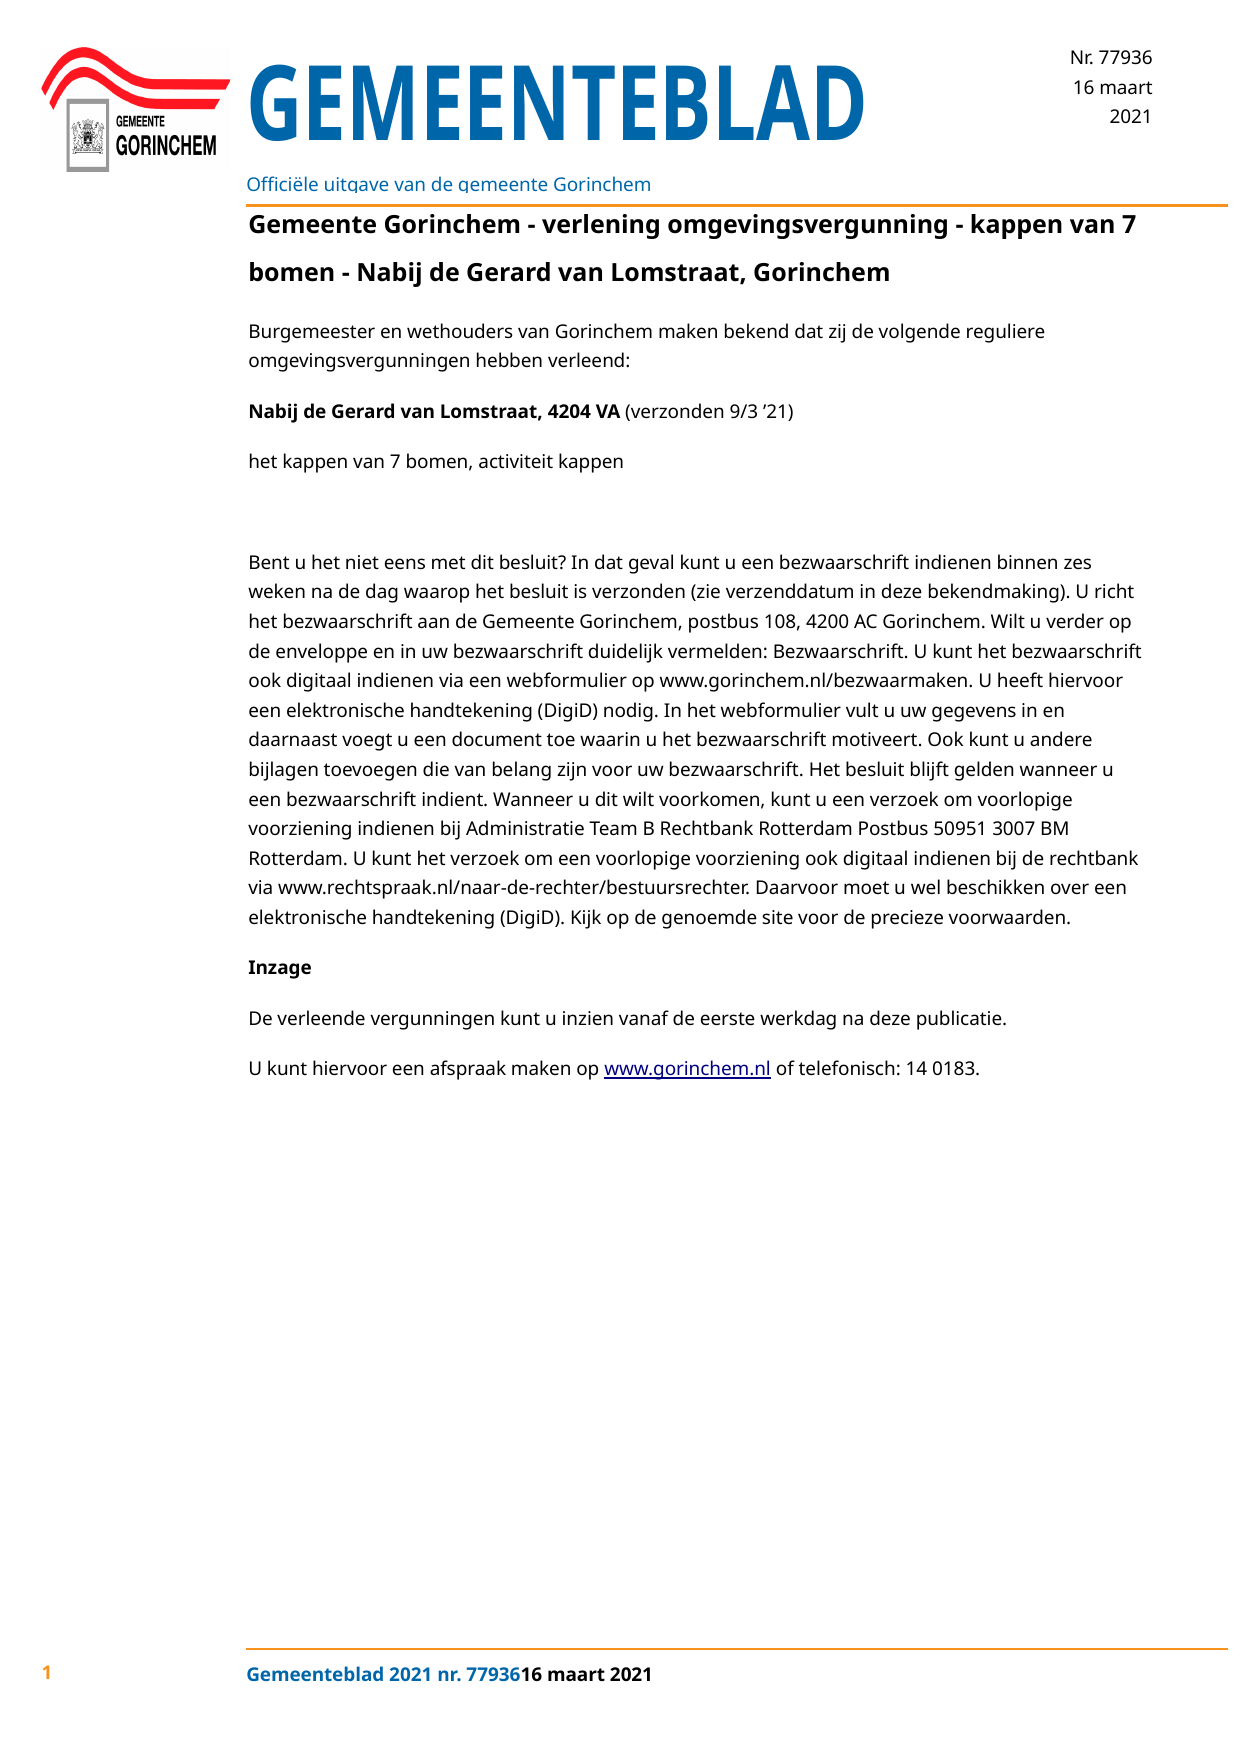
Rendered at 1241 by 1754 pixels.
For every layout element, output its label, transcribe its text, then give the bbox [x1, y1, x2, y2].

text Nabij de Gerard van Lomstraat, 4204 VA (verzonden 9/3 ’21) [248, 398, 1152, 424]
picture [41, 47, 231, 172]
text Burgemeester en wethouders van Gorinchem maken bekend dat zij de volgende reguliere omgevingsvergunningen hebben verleend: [248, 318, 1152, 373]
text U kunt hiervoor een afspraak maken op www.gorinchem.nl of telefonisch: 14 0183. [248, 1055, 1152, 1081]
text Inzage [248, 954, 1152, 980]
text het kappen van 7 bomen, activiteit kappen [248, 448, 1152, 474]
text Bent u het niet eens met dit besluit? In dat geval kunt u een bezwaarschrift indienen binnen zes weken na de dag waarop het besluit is verzonden (zie verzenddatum in deze bekendmaking). U richt het bezwaarschrift aan de Gemeente Gorinchem, postbus 108, 4200 AC Gorinchem. Wilt u verder op de enveloppe en in uw bezwaarschrift duidelijk vermelden: Bezwaarschrift. U kunt het bezwaarschrift ook digitaal indienen via een webformulier op www.gorinchem.nl/bezwaarmaken. U heeft hiervoor een elektronische handtekening (DigiD) nodig. In het webformulier vult u uw gegevens in en daarnaast voegt u een document toe waarin u het bezwaarschrift motiveert. Ook kunt u andere bijlagen toevoegen die van belang zijn voor uw bezwaarschrift. Het besluit blijft gelden wanneer u een bezwaarschrift indient. Wanneer u dit wilt voorkomen, kunt u een verzoek om voorlopige voorziening indienen bij Administratie Team B Rechtbank Rotterdam Postbus 50951 3007 BM Rotterdam. U kunt het verzoek om een voorlopige voorziening ook digitaal indienen bij de rechtbank via www.rechtspraak.nl/naar-de-rechter/bestuursrechter. Daarvoor moet u wel beschikken over een elektronische handtekening (DigiD). Kijk op de genoemde site voor de precieze voorwaarden. [248, 549, 1152, 930]
text De verleende vergunningen kunt u inzien vanaf de eerste werkdag na deze publicatie. [248, 1005, 1152, 1031]
text Gemeente Gorinchem - verlening omgevingsvergunning - kappen van 7 bomen - Nabij de Gerard van Lomstraat, Gorinchem [248, 207, 1152, 288]
